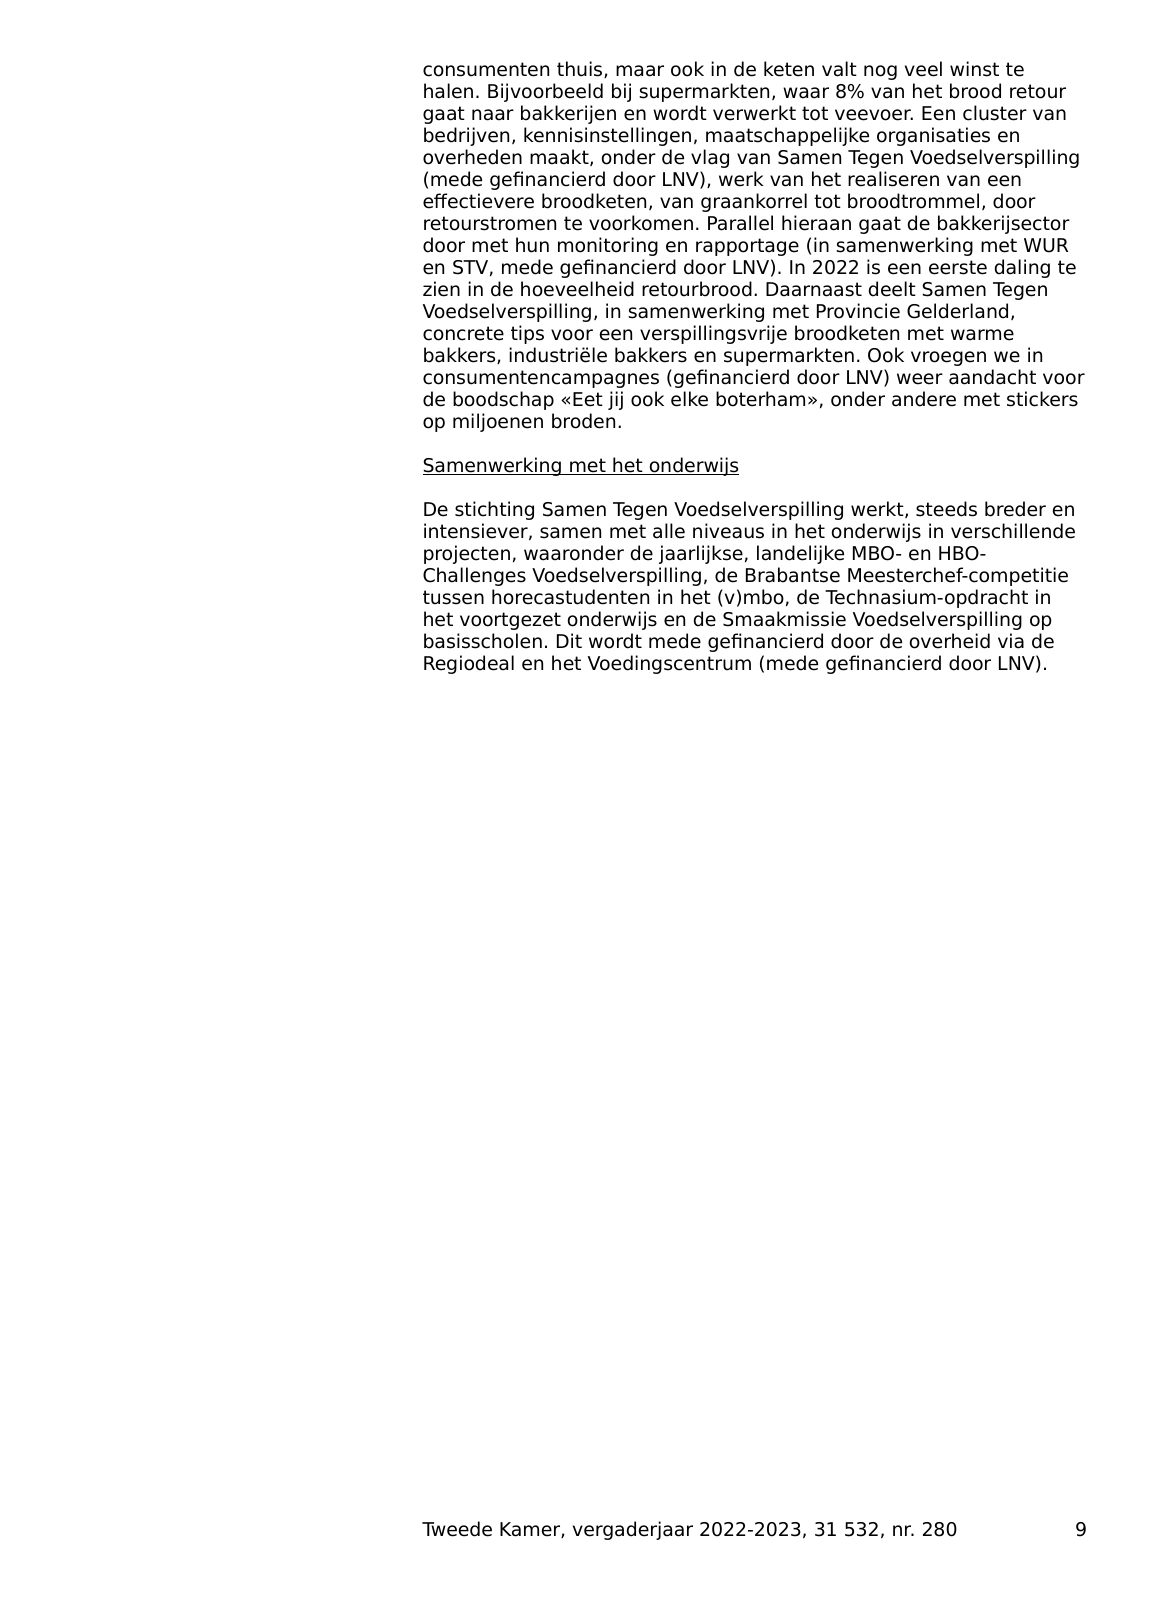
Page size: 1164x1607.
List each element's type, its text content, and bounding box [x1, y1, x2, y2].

subtitle Samenwerking met het onderwijs [422, 455, 1087, 477]
text consumenten thuis, maar ook in de keten valt nog veel winst te halen. Bijvoorbeeld bij supermarkten, waar 8% van het brood retour gaat naar bakkerijen en wordt verwerkt tot veevoer. Een cluster van bedrijven, kennisinstellingen, maatschappelijke organisaties en overheden maakt, onder de vlag van Samen Tegen Voedselverspilling (mede gefinancierd door LNV), werk van het realiseren van een effectievere broodketen, van graankorrel tot broodtrommel, door retourstromen te voorkomen. Parallel hieraan gaat de bakkerijsector door met hun monitoring en rapportage (in samenwerking met WUR en STV, mede gefinancierd door LNV). In 2022 is een eerste daling te zien in de hoeveelheid retourbrood. Daarnaast deelt Samen Tegen Voedselverspilling, in samenwerking met Provincie Gelderland, concrete tips voor een verspillingsvrije broodketen met warme bakkers, industriële bakkers en supermarkten. Ook vroegen we in consumentencampagnes (gefinancierd door LNV) weer aandacht voor de boodschap «Eet jij ook elke boterham», onder andere met stickers op miljoenen broden. [422, 59, 1087, 433]
text De stichting Samen Tegen Voedselverspilling werkt, steeds breder en intensiever, samen met alle niveaus in het onderwijs in verschillende projecten, waaronder de jaarlijkse, landelijke MBO- en HBO-Challenges Voedselverspilling, de Brabantse Meesterchef-competitie tussen horecastudenten in het (v)mbo, de Technasium-opdracht in het voortgezet onderwijs en de Smaakmissie Voedselverspilling op basisscholen. Dit wordt mede gefinancierd door de overheid via de Regiodeal en het Voedingscentrum (mede gefinancierd door LNV). [422, 499, 1087, 675]
